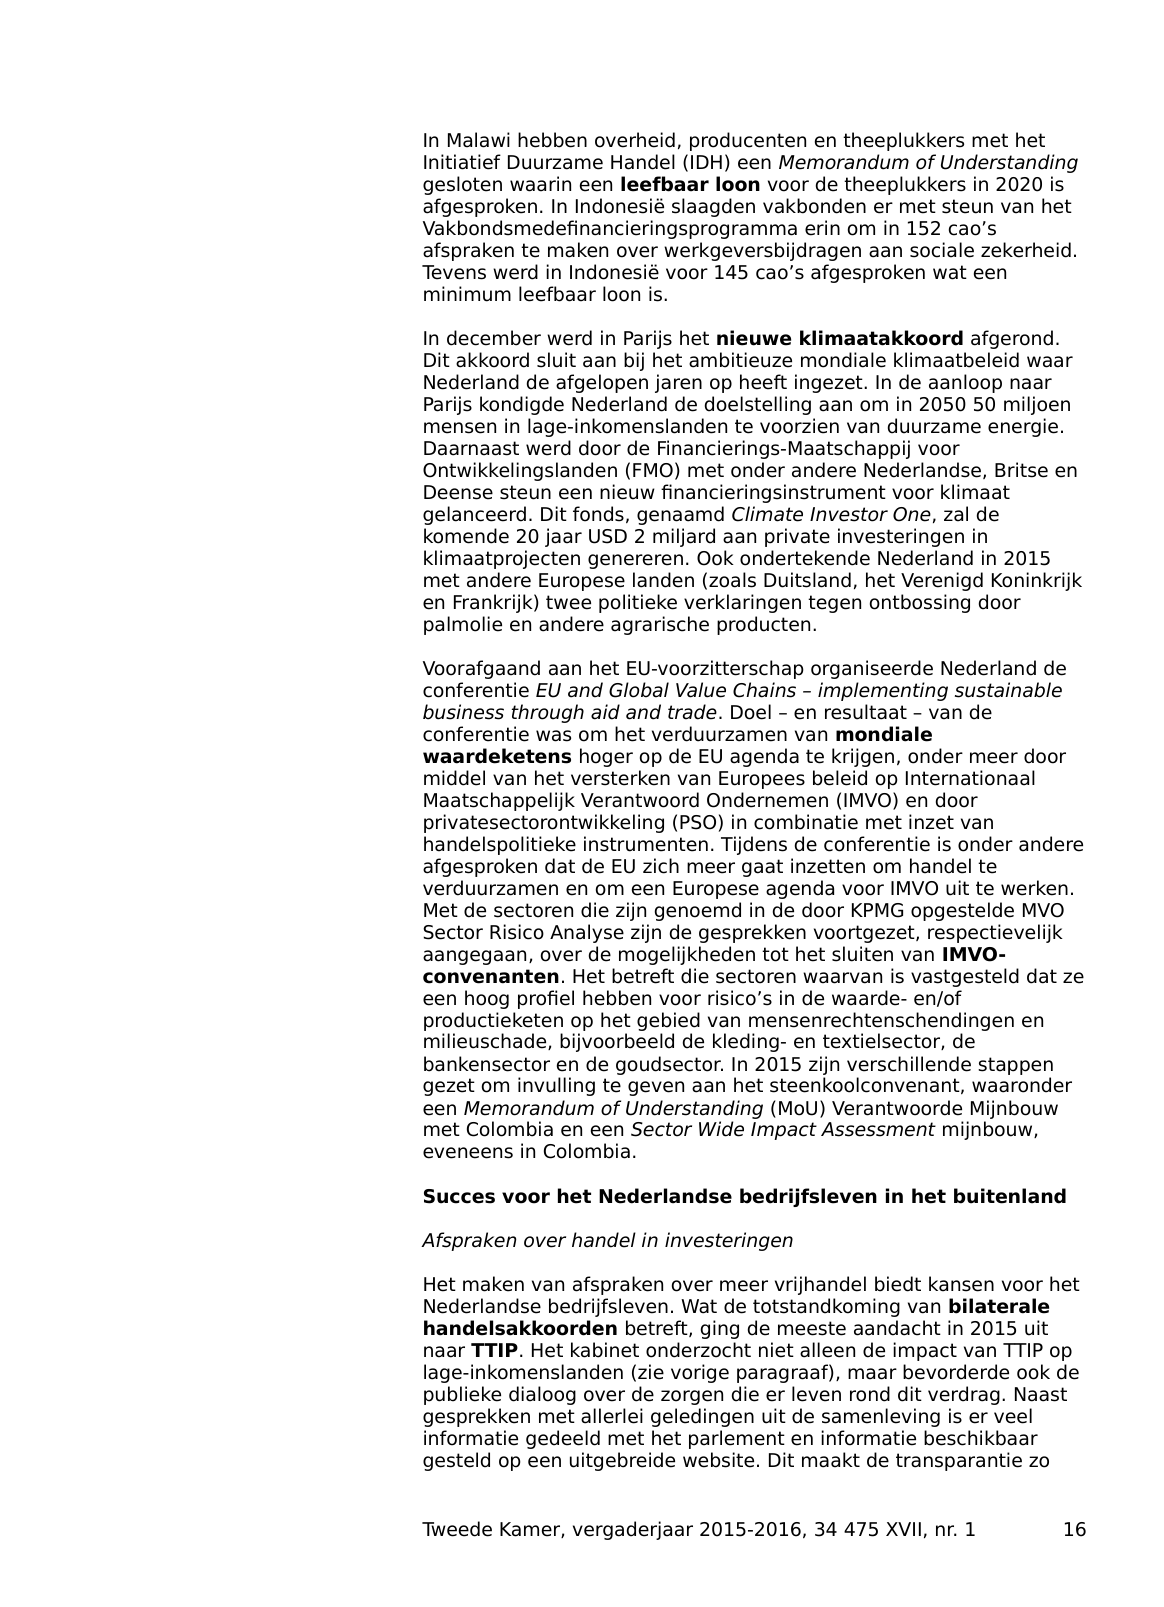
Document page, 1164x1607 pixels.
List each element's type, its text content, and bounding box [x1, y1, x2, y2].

text Met de sectoren die zijn genoemd in de door KPMG opgestelde MVO Sector Risico Analyse zijn de gesprekken voortgezet, respectievelijk aangegaan, over de mogelijkheden tot het sluiten van IMVO-convenanten. Het betreft die sectoren waarvan is vastgesteld dat ze een hoog profiel hebben voor risico’s in de waarde- en/of productieketen op het gebied van mensenrechtenschendingen en milieuschade, bijvoorbeeld de kleding- en textielsector, de bankensector en de goudsector. In 2015 zijn verschillende stappen gezet om invulling te geven aan het steenkoolconvenant, waaronder een Memorandum of Understanding (MoU) Verantwoorde Mijnbouw met Colombia en een Sector Wide Impact Assessment mijnbouw, eveneens in Colombia. [422, 899, 1087, 1163]
text In december werd in Parijs het nieuwe klimaatakkoord afgerond. Dit akkoord sluit aan bij het ambitieuze mondiale klimaatbeleid waar Nederland de afgelopen jaren op heeft ingezet. In de aanloop naar Parijs kondigde Nederland de doelstelling aan om in 2050 50 miljoen mensen in lage-inkomenslanden te voorzien van duurzame energie. Daarnaast werd door de Financierings-Maatschappij voor Ontwikkelingslanden (FMO) met onder andere Nederlandse, Britse en Deense steun een nieuw financieringsinstrument voor klimaat gelanceerd. Dit fonds, genaamd Climate Investor One, zal de komende 20 jaar USD 2 miljard aan private investeringen in klimaatprojecten genereren. Ook ondertekende Nederland in 2015 met andere Europese landen (zoals Duitsland, het Verenigd Koninkrijk en Frankrijk) twee politieke verklaringen tegen ontbossing door palmolie en andere agrarische producten. [422, 328, 1087, 636]
text Voorafgaand aan het EU-voorzitterschap organiseerde Nederland de conferentie EU and Global Value Chains – implementing sustainable business through aid and trade. Doel – en resultaat – van de conferentie was om het verduurzamen van mondiale waardeketens hoger op de EU agenda te krijgen, onder meer door middel van het versterken van Europees beleid op Internationaal Maatschappelijk Verantwoord Ondernemen (IMVO) en door privatesectorontwikkeling (PSO) in combinatie met inzet van handelspolitieke instrumenten. Tijdens de conferentie is onder andere afgesproken dat de EU zich meer gaat inzetten om handel te verduurzamen en om een Europese agenda voor IMVO uit te werken. [422, 658, 1087, 899]
subtitle Afspraken over handel in investeringen [422, 1230, 1087, 1252]
text Het maken van afspraken over meer vrijhandel biedt kansen voor het Nederlandse bedrijfsleven. Wat de totstandkoming van bilaterale handelsakkoorden betreft, ging de meeste aandacht in 2015 uit naar TTIP. Het kabinet onderzocht niet alleen de impact van TTIP op lage-inkomenslanden (zie vorige paragraaf), maar bevorderde ook de publieke dialoog over de zorgen die er leven rond dit verdrag. Naast gesprekken met allerlei geledingen uit de samenleving is er veel informatie gedeeld met het parlement en informatie beschikbaar gesteld op een uitgebreide website. Dit maakt de transparantie zo [422, 1274, 1087, 1472]
subtitle Succes voor het Nederlandse bedrijfsleven in het buitenland [422, 1186, 1087, 1207]
text In Malawi hebben overheid, producenten en theeplukkers met het Initiatief Duurzame Handel (IDH) een Memorandum of Understanding gesloten waarin een leefbaar loon voor de theeplukkers in 2020 is afgesproken. In Indonesië slaagden vakbonden er met steun van het Vakbondsmedefinancieringsprogramma erin om in 152 cao’s afspraken te maken over werkgeversbijdragen aan sociale zekerheid. Tevens werd in Indonesië voor 145 cao’s afgesproken wat een minimum leefbaar loon is. [422, 130, 1087, 306]
